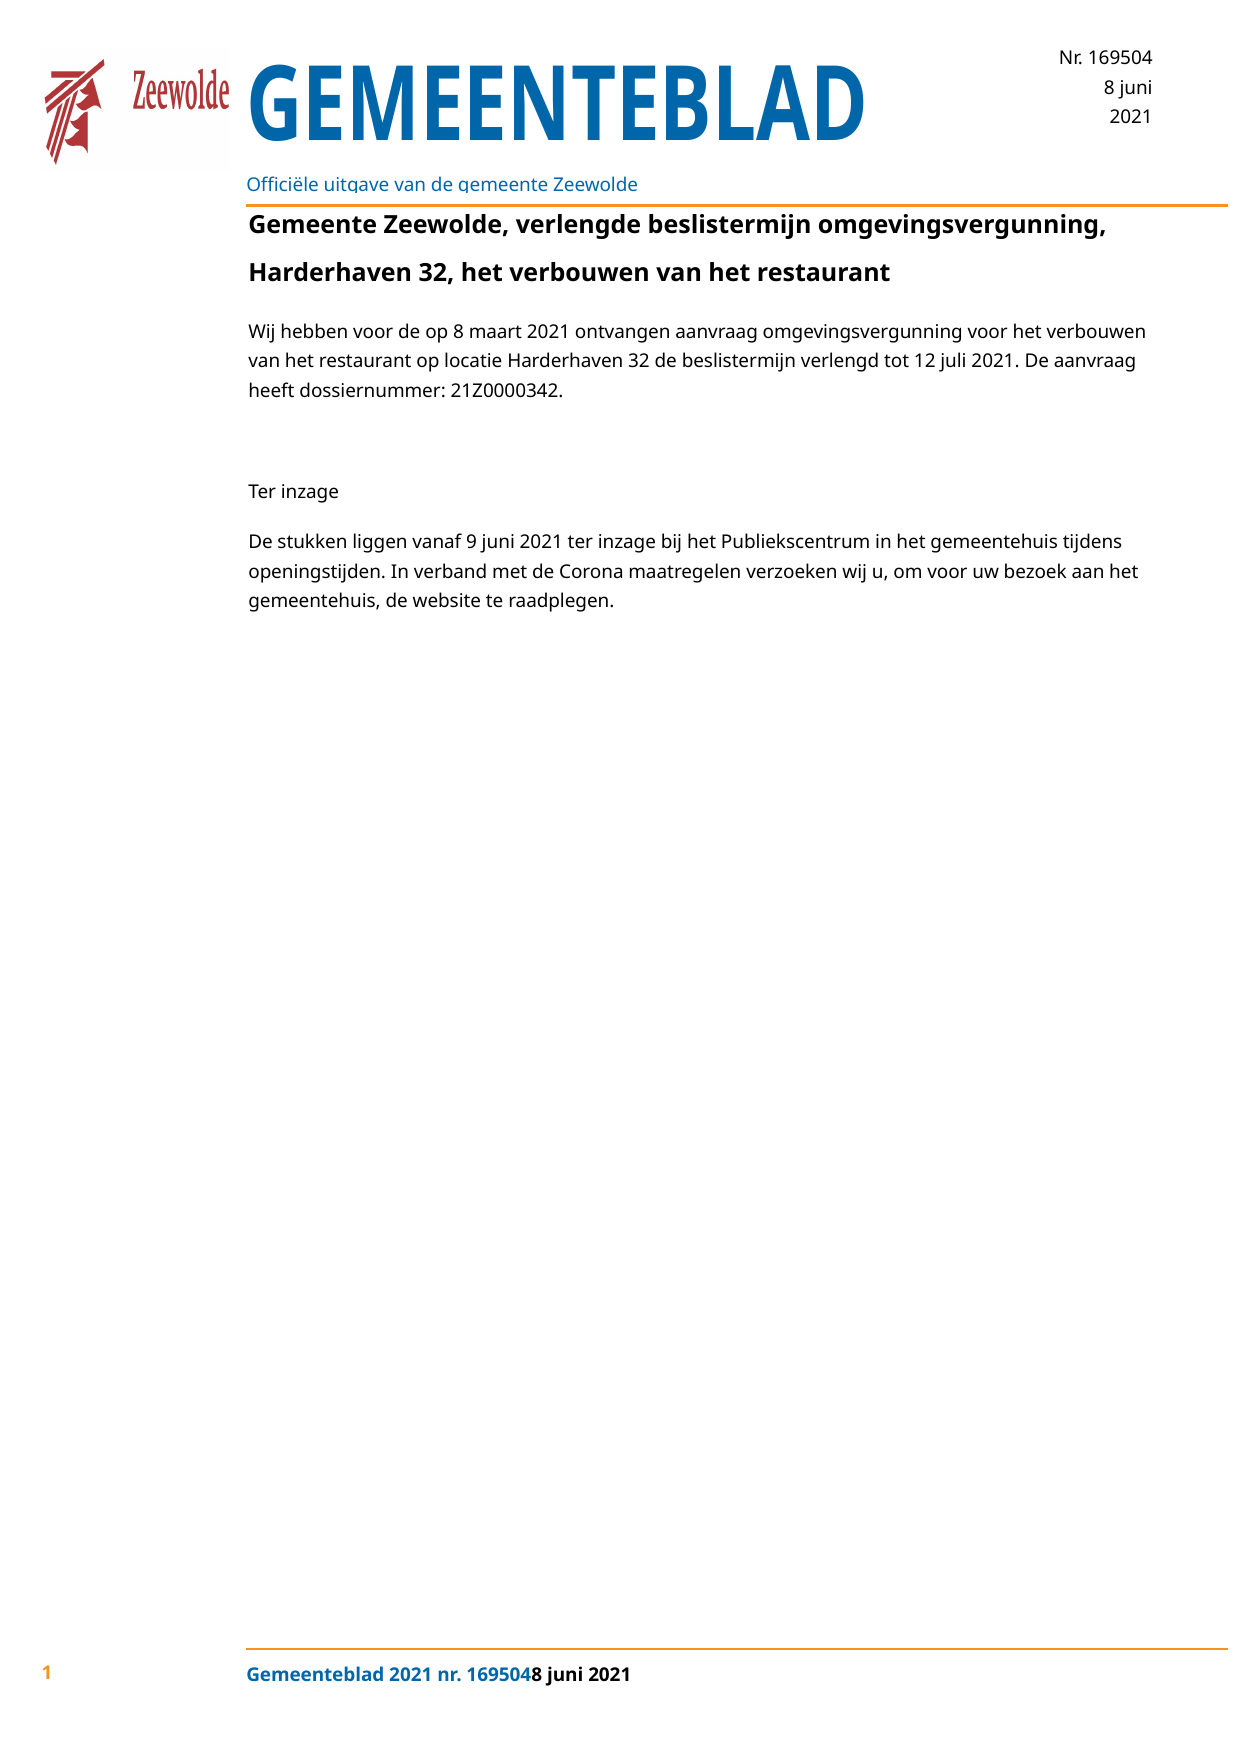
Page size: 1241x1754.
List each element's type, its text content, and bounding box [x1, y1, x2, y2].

text De stukken liggen vanaf 9 juni 2021 ter inzage bij het Publiekscentrum in het gemeentehuis tijdens openingstijden. In verband met de Corona maatregelen verzoeken wij u, om voor uw bezoek aan het gemeentehuis, de website te raadplegen. [248, 528, 1152, 613]
picture [41, 47, 231, 172]
text Ter inzage [248, 478, 1152, 504]
text Wij hebben voor de op 8 maart 2021 ontvangen aanvraag omgevingsvergunning voor het verbouwen van het restaurant op locatie Harderhaven 32 de beslistermijn verlengd tot 12 juli 2021. De aanvraag heeft dossiernummer: 21Z0000342. [248, 318, 1152, 403]
text Gemeente Zeewolde, verlengde beslistermijn omgevingsvergunning, Harderhaven 32, het verbouwen van het restaurant [248, 207, 1152, 288]
